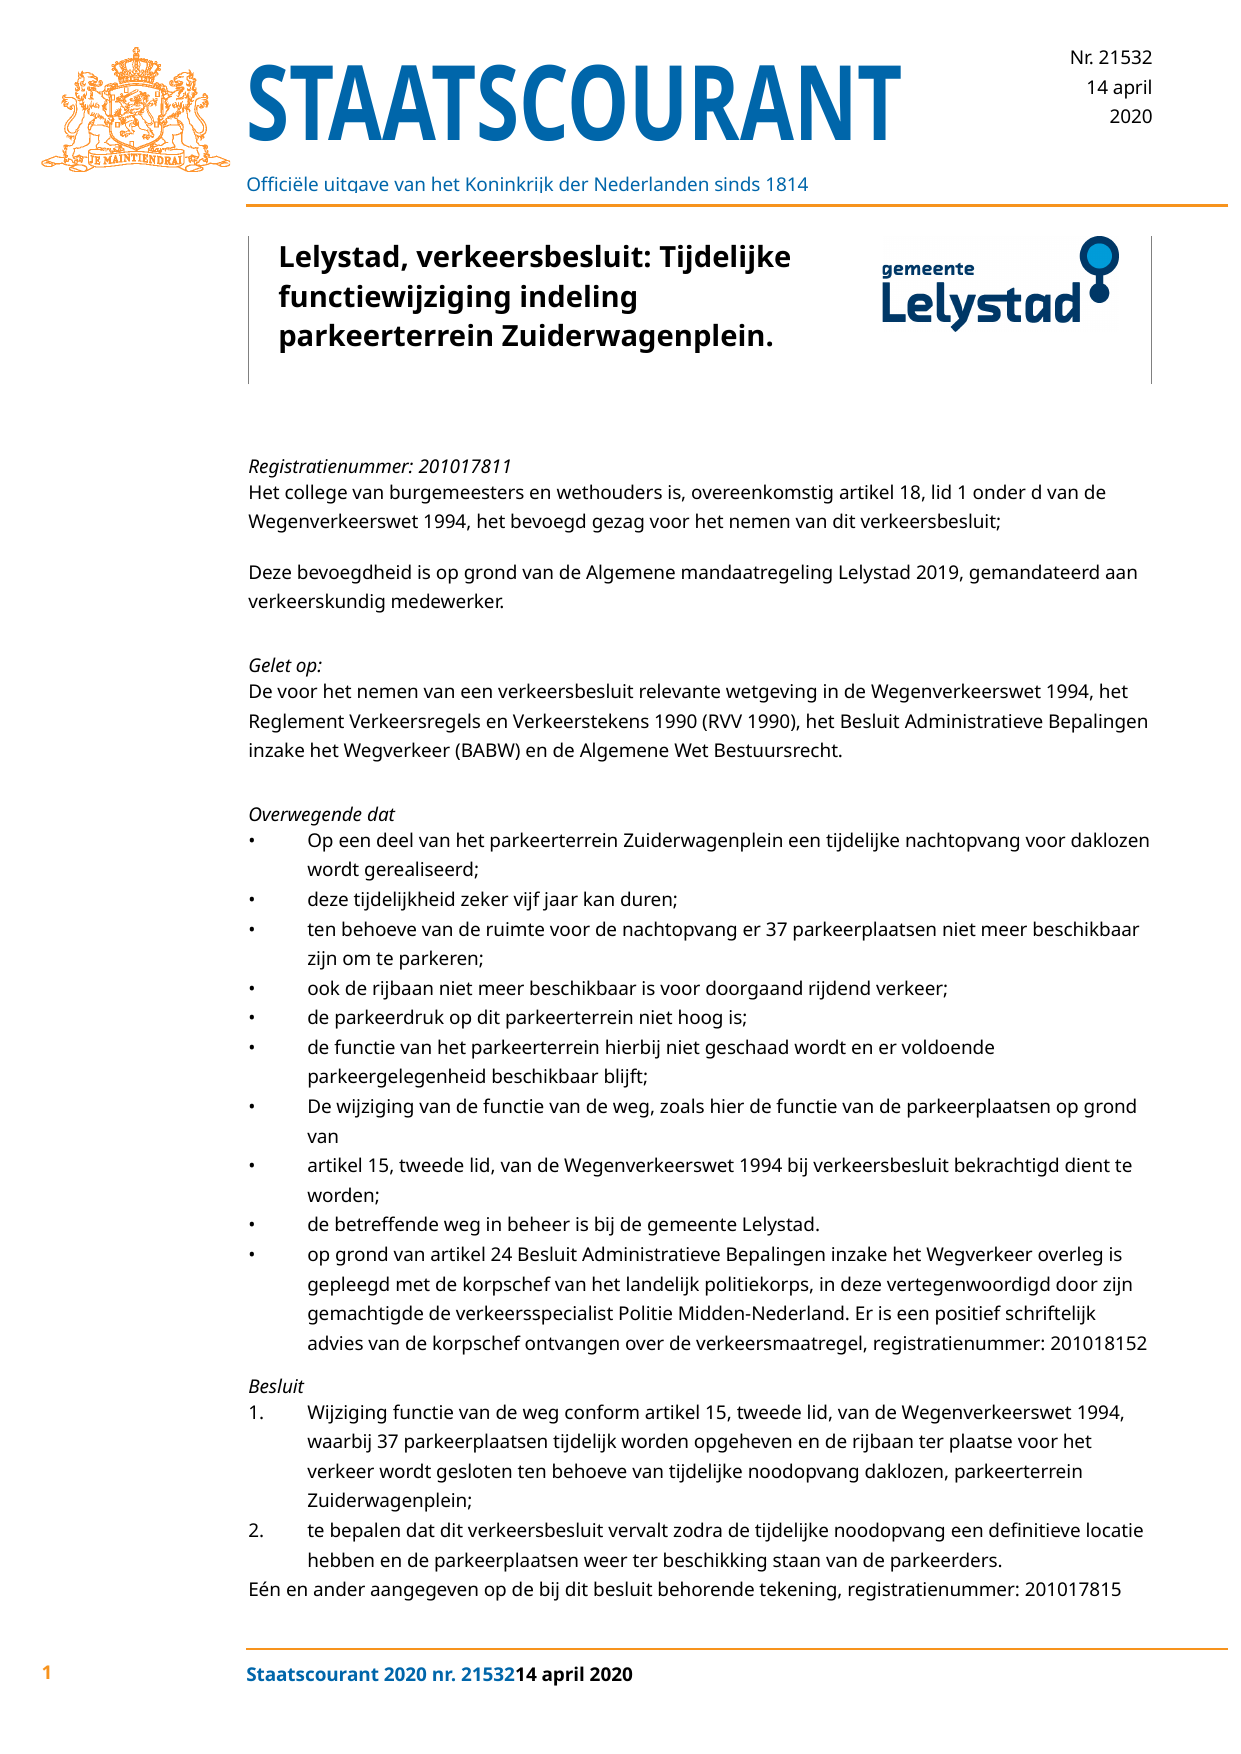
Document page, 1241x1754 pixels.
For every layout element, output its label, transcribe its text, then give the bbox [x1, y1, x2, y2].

list deze tijdelijkheid zeker vijf jaar kan duren; [248, 886, 1152, 912]
picture [41, 47, 231, 172]
text Gelet op: [248, 652, 1152, 678]
text De voor het nemen van een verkeersbesluit relevante wetgeving in de Wegenverkeerswet 1994, het Reglement Verkeersregels en Verkeerstekens 1990 (RVV 1990), het Besluit Administratieve Bepalingen inzake het Wegverkeer (BABW) en de Algemene Wet Bestuursrecht. [248, 678, 1152, 763]
table_header [850, 236, 1151, 384]
list Op een deel van het parkeerterrein Zuiderwagenplein een tijdelijke nachtopvang voor daklozen wordt gerealiseerd; [248, 827, 1152, 882]
text Registratienummer: 201017811 [248, 453, 1152, 479]
text Deze bevoegdheid is op grond van de Algemene mandaatregeling Lelystad 2019, gemandateerd aan verkeerskundig medewerker. [248, 559, 1152, 614]
text Besluit [248, 1373, 1152, 1399]
text Overwegende dat [248, 801, 1152, 827]
list de parkeerdruk op dit parkeerterrein niet hoog is; [248, 1004, 1152, 1030]
list Wijziging functie van de weg conform artikel 15, tweede lid, van de Wegenverkeerswet 1994, waarbij 37 parkeerplaatsen tijdelijk worden opgeheven en de rijbaan ter plaatse voor het verkeer wordt gesloten ten behoeve van tijdelijke noodopvang daklozen, parkeerterrein Zuiderwagenplein; [248, 1399, 1152, 1513]
list De wijziging van de functie van de weg, zoals hier de functie van de parkeerplaatsen op grond van [248, 1093, 1152, 1149]
list de betreffende weg in beheer is bij de gemeente Lelystad. [248, 1212, 1152, 1237]
text Het college van burgemeesters en wethouders is, overeenkomstig artikel 18, lid 1 onder d van de Wegenverkeerswet 1994, het bevoegd gezag voor het nemen van dit verkeersbesluit; [248, 479, 1152, 534]
list artikel 15, tweede lid, van de Wegenverkeerswet 1994 bij verkeersbesluit bekrachtigd dient te worden; [248, 1152, 1152, 1208]
picture [882, 236, 1119, 332]
text Eén en ander aangegeven op de bij dit besluit behorende tekening, registratienummer: 201017815 [248, 1576, 1152, 1602]
list op grond van artikel 24 Besluit Administratieve Bepalingen inzake het Wegverkeer overleg is gepleegd met de korpschef van het landelijk politiekorps, in deze vertegenwoordigd door zijn gemachtigde de verkeersspecialist Politie Midden-Nederland. Er is een positief schriftelijk advies van de korpschef ontvangen over de verkeersmaatregel, registratienummer: 201018152 [248, 1241, 1152, 1356]
list te bepalen dat dit verkeersbesluit vervalt zodra de tijdelijke noodopvang een definitieve locatie hebben en de parkeerplaatsen weer ter beschikking staan van de parkeerders. [248, 1517, 1152, 1572]
list de functie van het parkeerterrein hierbij niet geschaad wordt en er voldoende parkeergelegenheid beschikbaar blijft; [248, 1034, 1152, 1089]
table_header Lelystad, verkeersbesluit: Tijdelijke functiewijziging indeling parkeerterrein Zuiderwagenplein. [249, 236, 850, 384]
list ook de rijbaan niet meer beschikbaar is voor doorgaand rijdend verkeer; [248, 975, 1152, 1001]
list ten behoeve van de ruimte voor de nachtopvang er 37 parkeerplaatsen niet meer beschikbaar zijn om te parkeren; [248, 916, 1152, 971]
